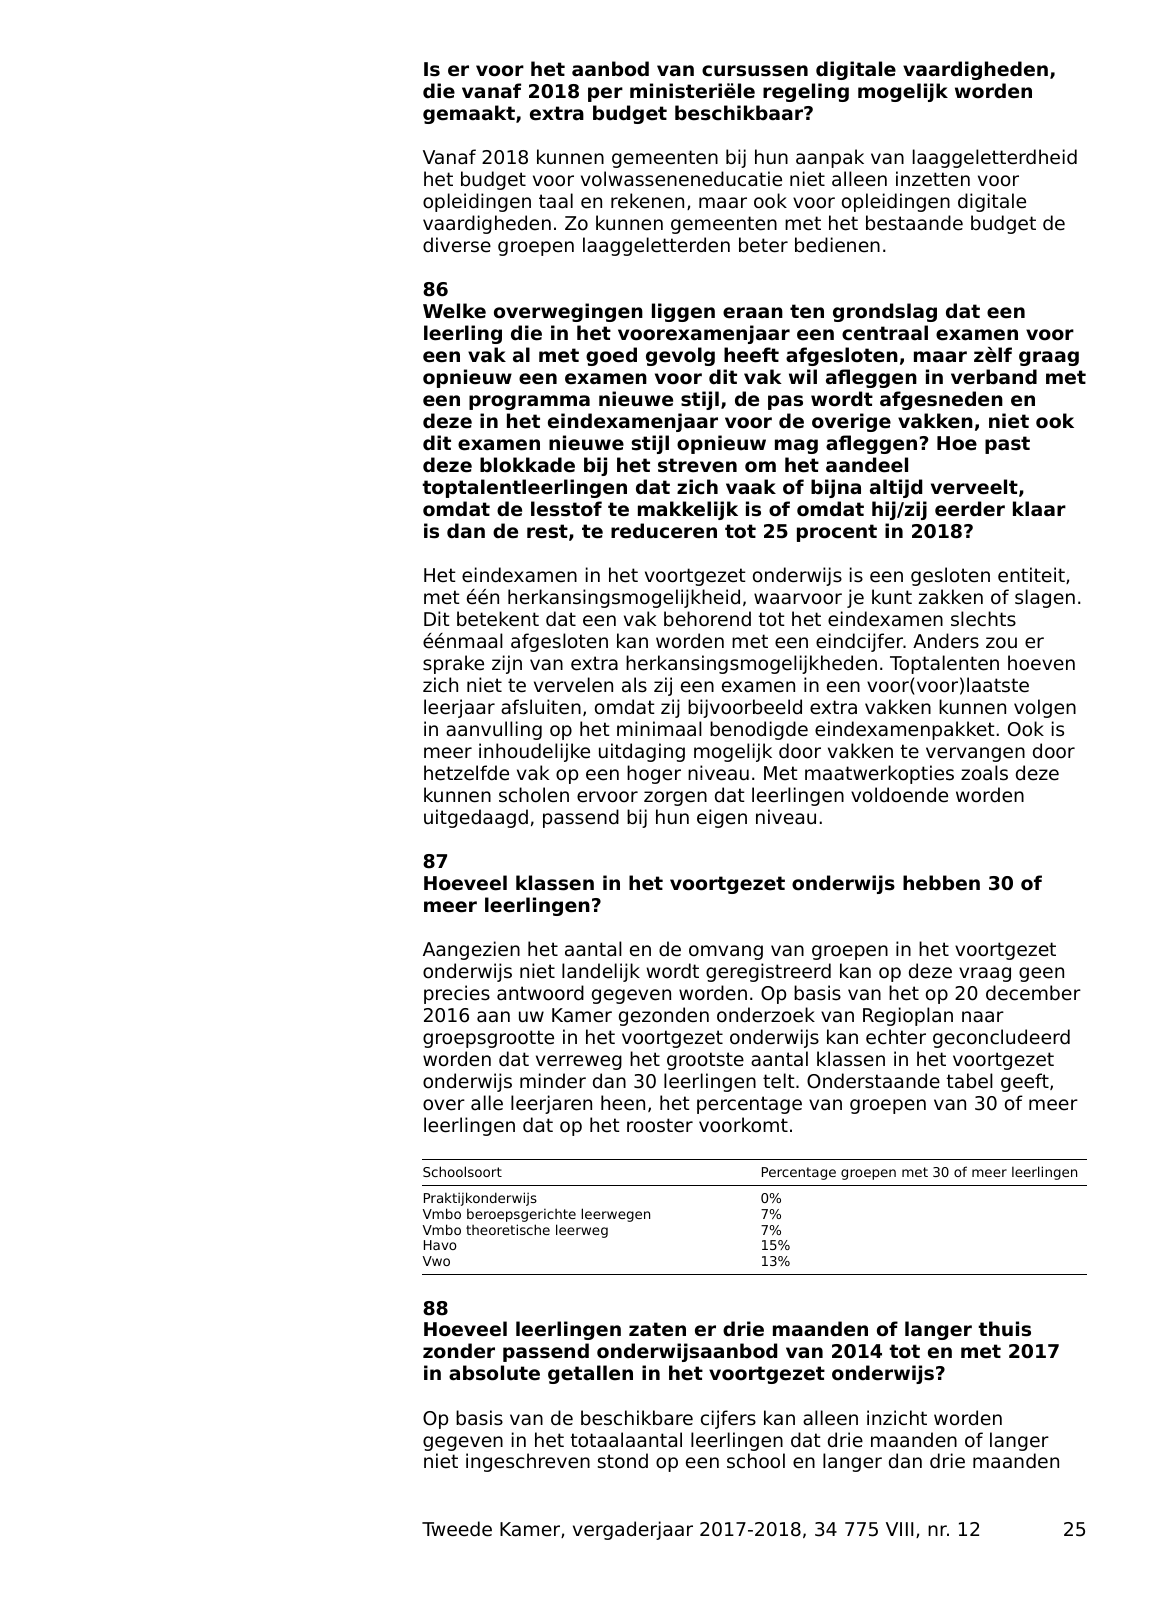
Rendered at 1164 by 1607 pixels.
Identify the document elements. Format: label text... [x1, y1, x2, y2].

text 87 [422, 851, 1087, 873]
table_header Schoolsoort [422, 1160, 754, 1185]
table_cell 7% [754, 1207, 1087, 1222]
text Hoeveel leerlingen zaten er drie maanden of langer thuis zonder passend onderwijsaanbod van 2014 tot en met 2017 in absolute getallen in het voortgezet onderwijs? [422, 1319, 1087, 1385]
text 88 [422, 1297, 1087, 1319]
table_cell Vmbo beroepsgerichte leerwegen [422, 1207, 754, 1222]
text Vanaf 2018 kunnen gemeenten bij hun aanpak van laaggeletterdheid het budget voor volwasseneneducatie niet alleen inzetten voor opleidingen taal en rekenen, maar ook voor opleidingen digitale vaardigheden. Zo kunnen gemeenten met het bestaande budget de diverse groepen laaggeletterden beter bedienen. [422, 147, 1087, 257]
table_cell Praktijkonderwijs [422, 1186, 754, 1207]
text Op basis van de beschikbare cijfers kan alleen inzicht worden gegeven in het totaalaantal leerlingen dat drie maanden of langer niet ingeschreven stond op een school en langer dan drie maanden [422, 1407, 1087, 1473]
table_cell Havo [422, 1238, 754, 1254]
table_cell 13% [754, 1254, 1087, 1274]
table_cell 15% [754, 1238, 1087, 1254]
text Welke overwegingen liggen eraan ten grondslag dat een leerling die in het voorexamenjaar een centraal examen voor een vak al met goed gevolg heeft afgesloten, maar zèlf graag opnieuw een examen voor dit vak wil afleggen in verband met een programma nieuwe stijl, de pas wordt afgesneden en deze in het eindexamenjaar voor de overige vakken, niet ook dit examen nieuwe stijl opnieuw mag afleggen? Hoe past deze blokkade bij het streven om het aandeel toptalentleerlingen dat zich vaak of bijna altijd verveelt, omdat de lesstof te makkelijk is of omdat hij/zij eerder klaar is dan de rest, te reduceren tot 25 procent in 2018? [422, 301, 1087, 543]
text Aangezien het aantal en de omvang van groepen in het voortgezet onderwijs niet landelijk wordt geregistreerd kan op deze vraag geen precies antwoord gegeven worden. Op basis van het op 20 december 2016 aan uw Kamer gezonden onderzoek van Regioplan naar groepsgrootte in het voortgezet onderwijs kan echter geconcludeerd worden dat verreweg het grootste aantal klassen in het voortgezet onderwijs minder dan 30 leerlingen telt. Onderstaande tabel geeft, over alle leerjaren heen, het percentage van groepen van 30 of meer leerlingen dat op het rooster voorkomt. [422, 939, 1087, 1137]
table_cell 0% [754, 1186, 1087, 1207]
text 86 [422, 279, 1087, 301]
text Hoeveel klassen in het voortgezet onderwijs hebben 30 of meer leerlingen? [422, 873, 1087, 917]
table_cell 7% [754, 1222, 1087, 1238]
text Is er voor het aanbod van cursussen digitale vaardigheden, die vanaf 2018 per ministeriële regeling mogelijk worden gemaakt, extra budget beschikbaar? [422, 59, 1087, 125]
table_cell Vmbo theoretische leerweg [422, 1222, 754, 1238]
text Het eindexamen in het voortgezet onderwijs is een gesloten entiteit, met één herkansingsmogelijkheid, waarvoor je kunt zakken of slagen. Dit betekent dat een vak behorend tot het eindexamen slechts éénmaal afgesloten kan worden met een eindcijfer. Anders zou er sprake zijn van extra herkansingsmogelijkheden. Toptalenten hoeven zich niet te vervelen als zij een examen in een voor(voor)laatste leerjaar afsluiten, omdat zij bijvoorbeeld extra vakken kunnen volgen in aanvulling op het minimaal benodigde eindexamenpakket. Ook is meer inhoudelijke uitdaging mogelijk door vakken te vervangen door hetzelfde vak op een hoger niveau. Met maatwerkopties zoals deze kunnen scholen ervoor zorgen dat leerlingen voldoende worden uitgedaagd, passend bij hun eigen niveau. [422, 565, 1087, 829]
table_cell Vwo [422, 1254, 754, 1274]
table_header Percentage groepen met 30 of meer leerlingen [754, 1160, 1087, 1185]
